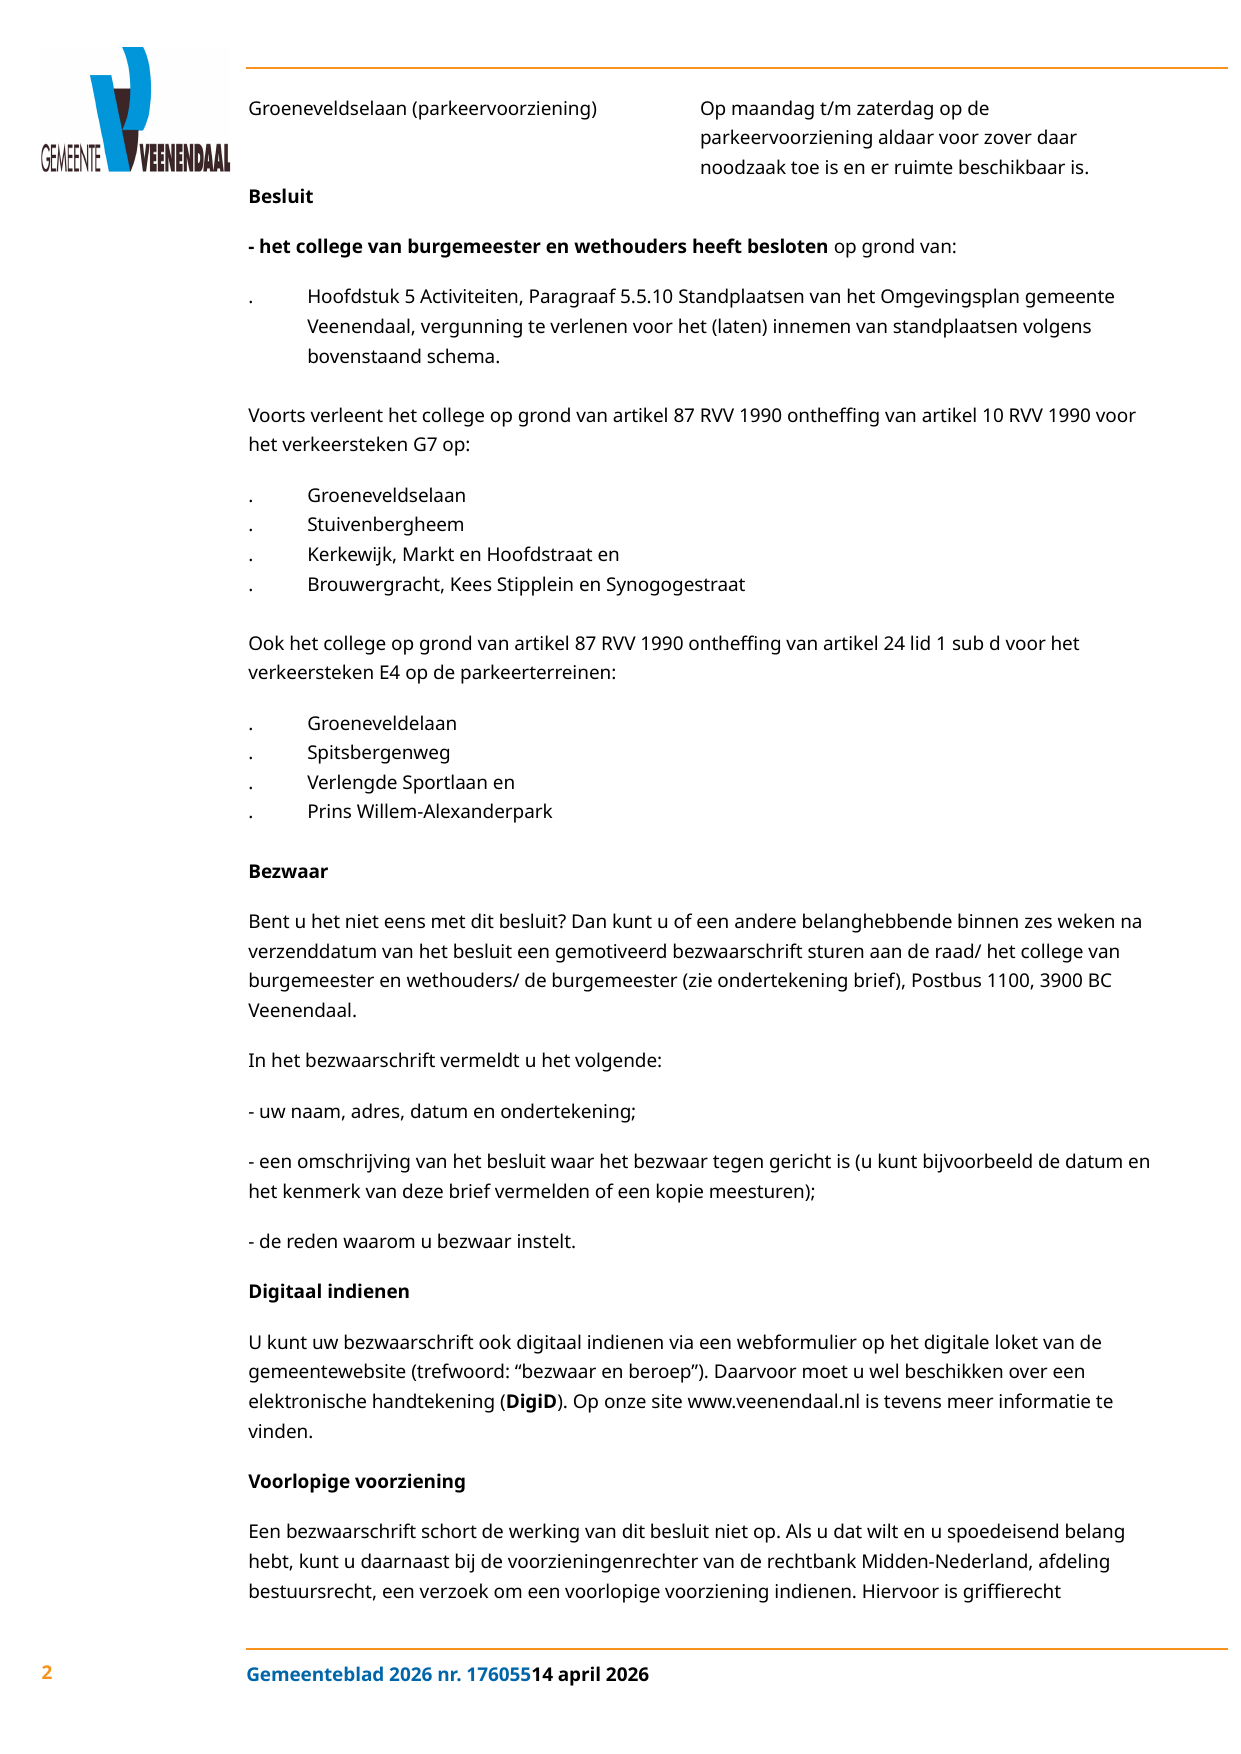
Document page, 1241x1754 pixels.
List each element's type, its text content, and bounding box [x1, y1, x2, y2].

text - uw naam, adres, datum en ondertekening; [248, 1098, 1152, 1124]
text Ook het college op grond van artikel 87 RVV 1990 ontheffing van artikel 24 lid 1 sub d voor het verkeersteken E4 op de parkeerterreinen: [248, 630, 1152, 685]
text - de reden waarom u bezwaar instelt. [248, 1228, 1152, 1254]
text Voorlopige voorziening [248, 1468, 1152, 1494]
list Hoofdstuk 5 Activiteiten, Paragraaf 5.5.10 Standplaatsen van het Omgevingsplan gemeente Veenendaal, vergunning te verlenen voor het (laten) innemen van standplaatsen volgens bovenstaand schema. [248, 284, 1152, 369]
list Stuivenbergheem [248, 512, 1152, 537]
picture [123, 47, 231, 172]
text Bent u het niet eens met dit besluit? Dan kunt u of een andere belanghebbende binnen zes weken na verzenddatum van het besluit een gemotiveerd bezwaarschrift sturen aan de raad/ het college van burgemeester en wethouders/ de burgemeester (zie ondertekening brief), Postbus 1100, 3900 BC Veenendaal. [248, 908, 1152, 1023]
text Besluit [248, 183, 1152, 209]
text Digitaal indienen [248, 1279, 1152, 1304]
text - een omschrijving van het besluit waar het bezwaar tegen gericht is (u kunt bijvoorbeeld de datum en het kenmerk van deze brief vermelden of een kopie meesturen); [248, 1148, 1152, 1204]
list Groeneveldelaan [248, 710, 1152, 736]
list Brouwergracht, Kees Stipplein en Synogogestraat [248, 571, 1152, 597]
list Verlengde Sportlaan en [248, 769, 1152, 795]
text Een bezwaarschrift schort de werking van dit besluit niet op. Als u dat wilt en u spoedeisend belang hebt, kunt u daarnaast bij de voorzieningenrechter van de rechtbank Midden-Nederland, afdeling bestuursrecht, een verzoek om een voorlopige voorziening indienen. Hiervoor is griffierecht [248, 1519, 1152, 1604]
list Prins Willem-Alexanderpark [248, 799, 1152, 824]
text - het college van burgemeester en wethouders heeft besloten op grond van: [248, 233, 1152, 259]
text U kunt uw bezwaarschrift ook digitaal indienen via een webformulier op het digitale loket van de gemeentewebsite (trefwoord: “bezwaar en beroep”). Daarvoor moet u wel beschikken over een elektronische handtekening (DigiD). Op onze site www.veenendaal.nl is tevens meer informatie te vinden. [248, 1329, 1152, 1444]
list Kerkewijk, Markt en Hoofdstraat en [248, 541, 1152, 567]
list Spitsbergenweg [248, 739, 1152, 765]
text Voorts verleent het college op grond van artikel 87 RVV 1990 ontheffing van artikel 10 RVV 1990 voor het verkeersteken G7 op: [248, 402, 1152, 457]
picture [41, 47, 130, 172]
list Groeneveldselaan [248, 482, 1152, 508]
text Bezwaar [248, 858, 1152, 884]
table_cell Op maandag t/m zaterdag op de parkeervoorziening aldaar voor zover daar noodzaak toe is en er ruimte beschikbaar is. [700, 95, 1152, 180]
text In het bezwaarschrift vermeldt u het volgende: [248, 1047, 1152, 1073]
table_cell Groeneveldselaan (parkeervoorziening) [248, 95, 700, 180]
